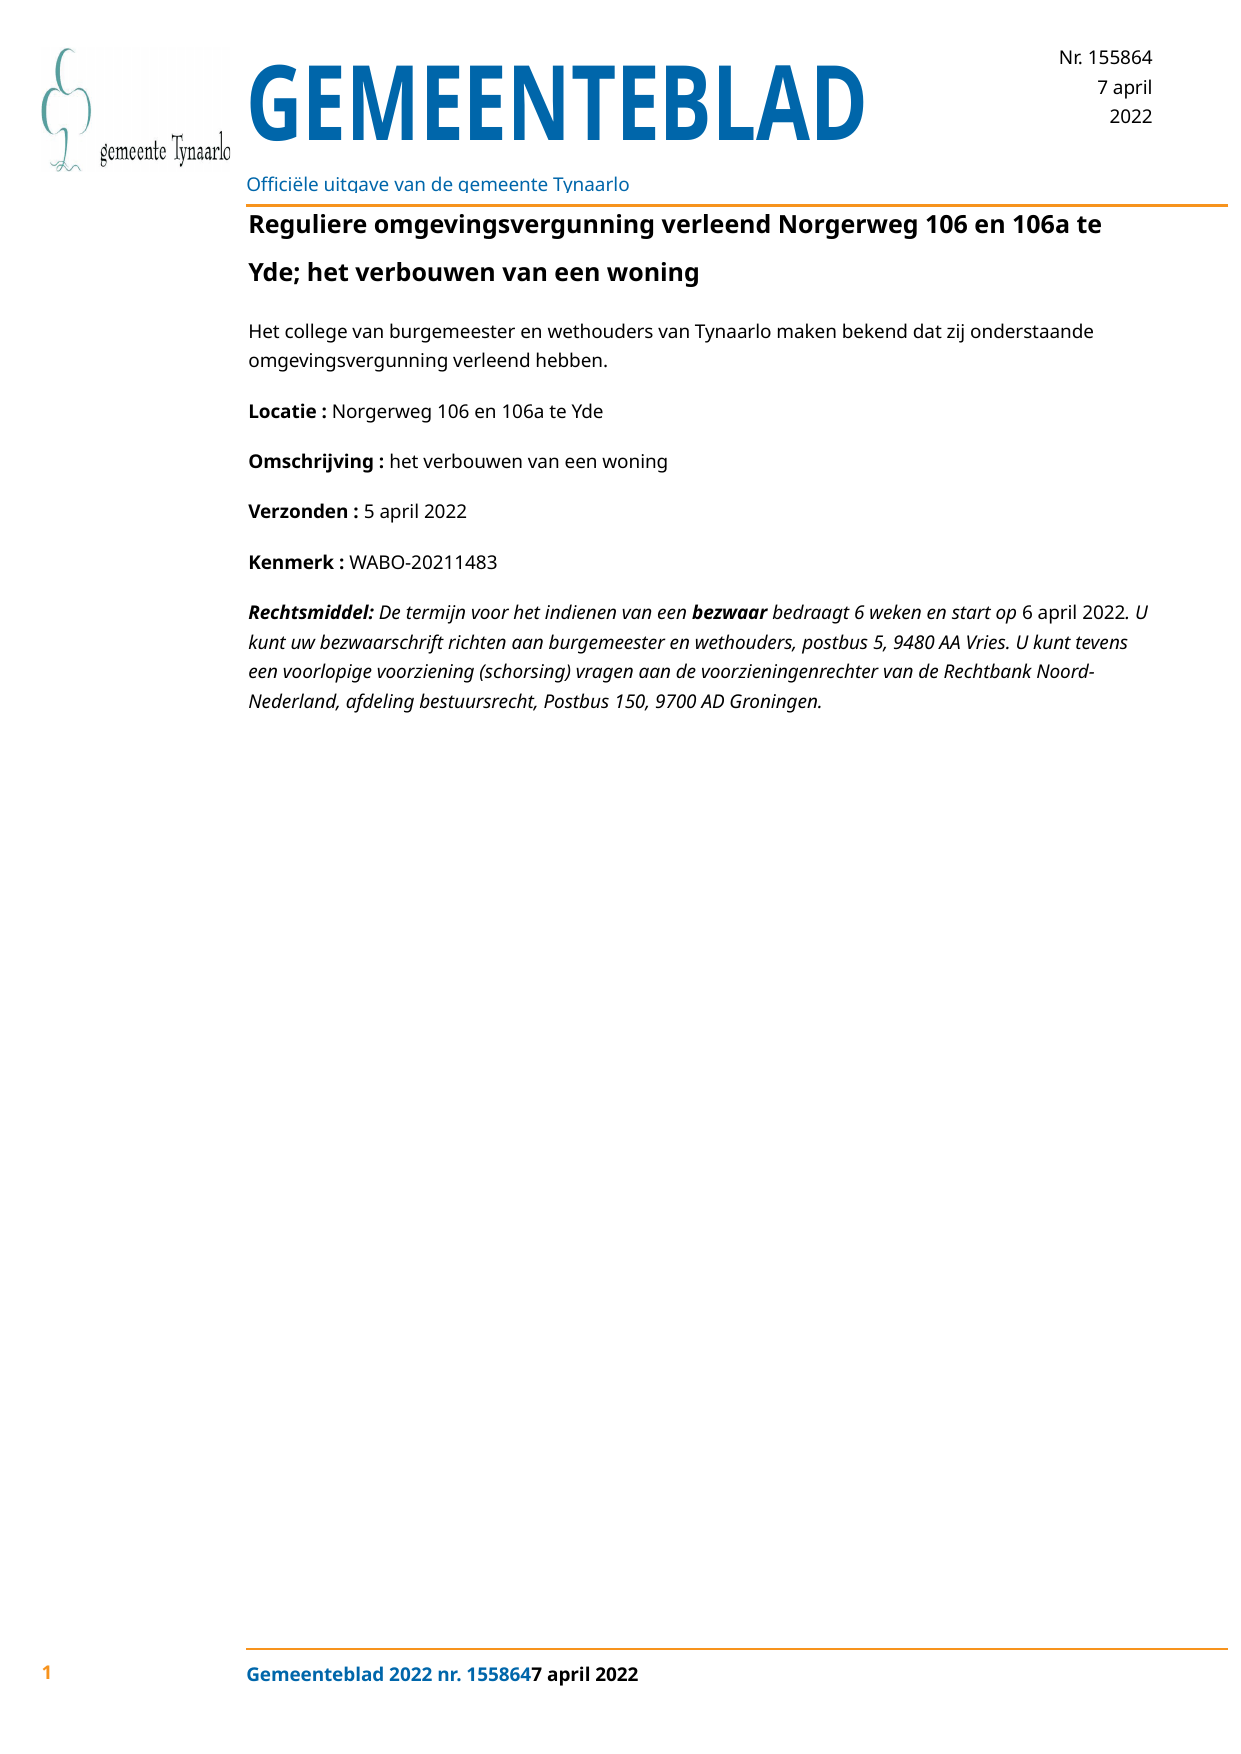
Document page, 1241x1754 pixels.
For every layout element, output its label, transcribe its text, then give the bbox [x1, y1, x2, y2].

text Kenmerk : WABO-20211483 [248, 549, 1152, 575]
picture [41, 47, 231, 172]
text Het college van burgemeester en wethouders van Tynaarlo maken bekend dat zij onderstaande omgevingsvergunning verleend hebben. [248, 318, 1152, 373]
text Omschrijving : het verbouwen van een woning [248, 448, 1152, 474]
text Verzonden : 5 april 2022 [248, 499, 1152, 524]
text Reguliere omgevingsvergunning verleend Norgerweg 106 en 106a te Yde; het verbouwen van een woning [248, 207, 1152, 288]
text Rechtsmiddel: De termijn voor het indienen van een bezwaar bedraagt 6 weken en start op 6 april 2022. U kunt uw bezwaarschrift richten aan burgemeester en wethouders, postbus 5, 9480 AA Vries. U kunt tevens een voorlopige voorziening (schorsing) vragen aan de voorzieningenrechter van de Rechtbank Noord-Nederland, afdeling bestuursrecht, Postbus 150, 9700 AD Groningen. [248, 599, 1152, 714]
text Locatie : Norgerweg 106 en 106a te Yde [248, 398, 1152, 424]
